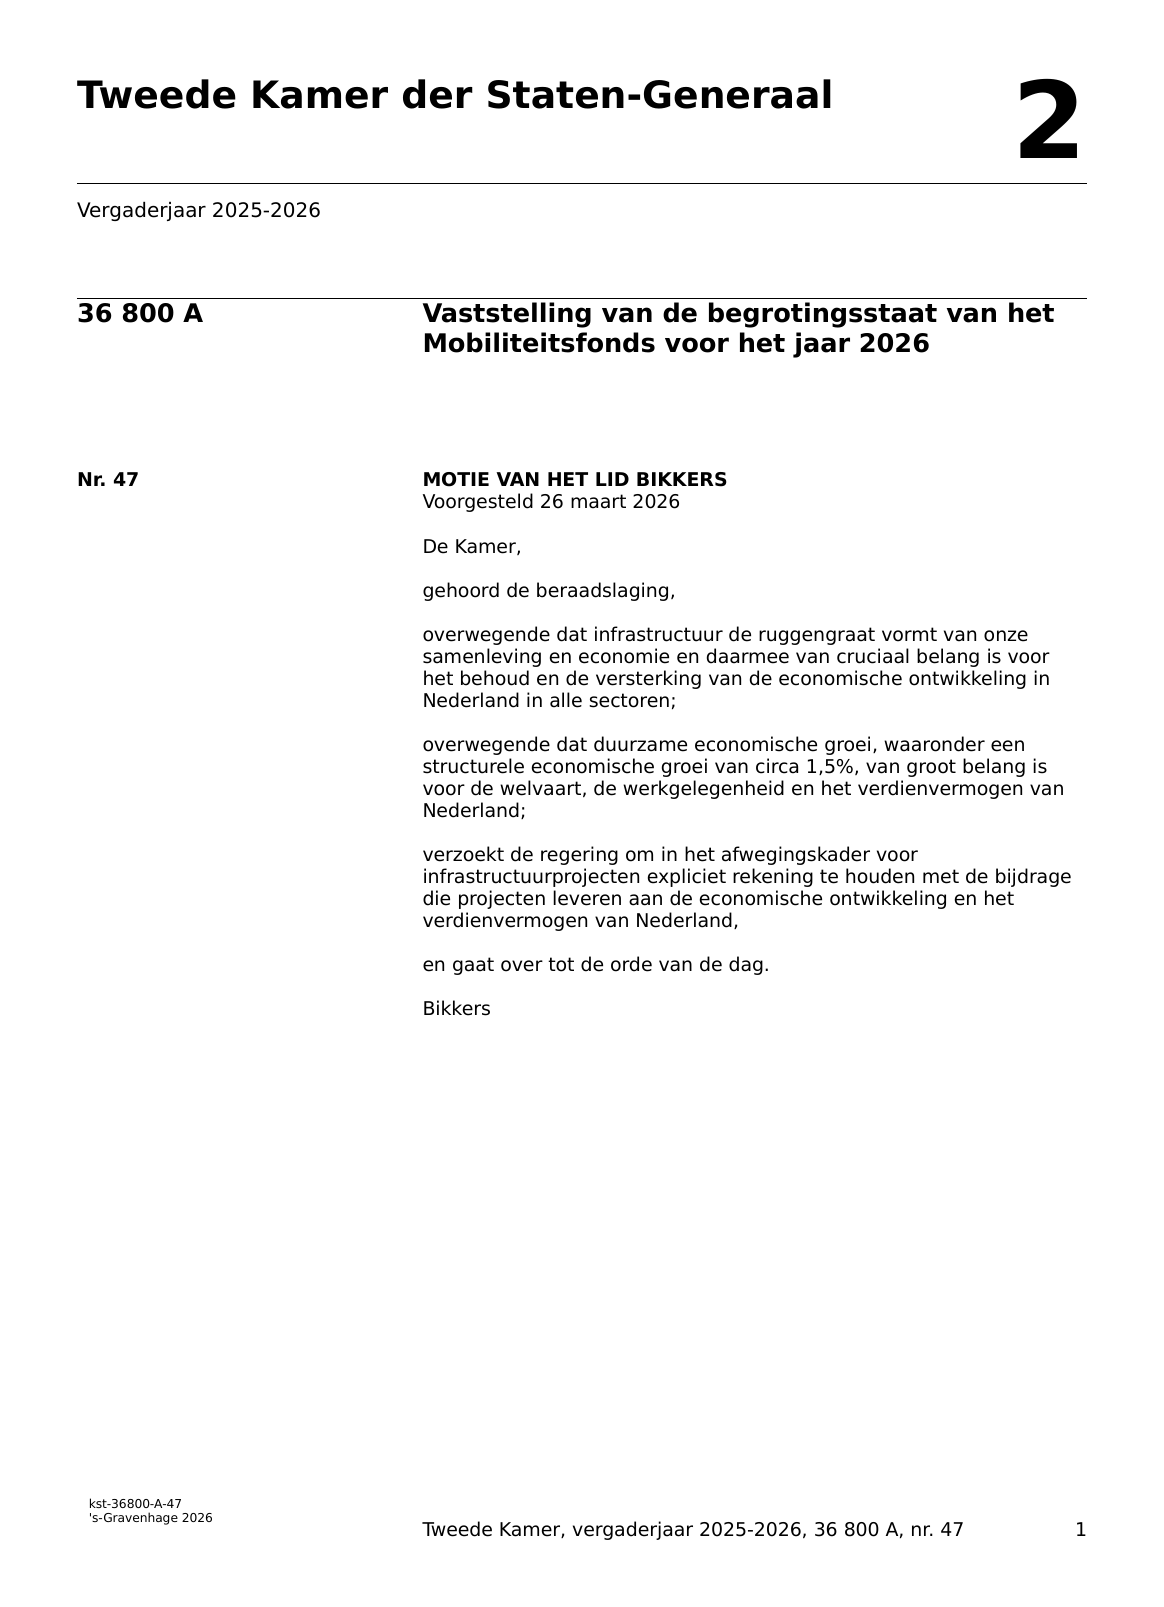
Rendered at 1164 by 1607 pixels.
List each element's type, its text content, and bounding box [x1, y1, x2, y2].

table_cell Vergaderjaar 2025-2026 [77, 184, 1087, 298]
text overwegende dat infrastructuur de ruggengraat vormt van onze samenleving en economie en daarmee van cruciaal belang is voor het behoud en de versterking van de economische ontwikkeling in Nederland in alle sectoren; [422, 624, 1087, 712]
text gehoord de beraadslaging, [422, 580, 1087, 602]
text Bikkers [422, 998, 1087, 1020]
text en gaat over tot de orde van de dag. [422, 954, 1087, 976]
text De Kamer, [422, 536, 1087, 557]
text verzoekt de regering om in het afwegingskader voor infrastructuurprojecten expliciet rekening te houden met de bijdrage die projecten leveren aan de economische ontwikkeling en het verdienvermogen van Nederland, [422, 844, 1087, 932]
table_header 2 [886, 59, 1087, 183]
text 's-Gravenhage 2026 [88, 1511, 323, 1525]
text Voorgesteld 26 maart 2026 [422, 491, 1087, 513]
subtitle Nr. 47 MOTIE VAN HET LID BIKKERS [77, 469, 1087, 491]
text kst-36800-A-47 [88, 1497, 323, 1511]
subtitle 36 800 A Vaststelling van de begrotingsstaat van het Mobiliteitsfonds voor het jaar 2026 [77, 299, 1087, 358]
table_header Tweede Kamer der Staten-Generaal [77, 59, 886, 183]
text overwegende dat duurzame economische groei, waaronder een structurele economische groei van circa 1,5%, van groot belang is voor de welvaart, de werkgelegenheid en het verdienvermogen van Nederland; [422, 734, 1087, 822]
